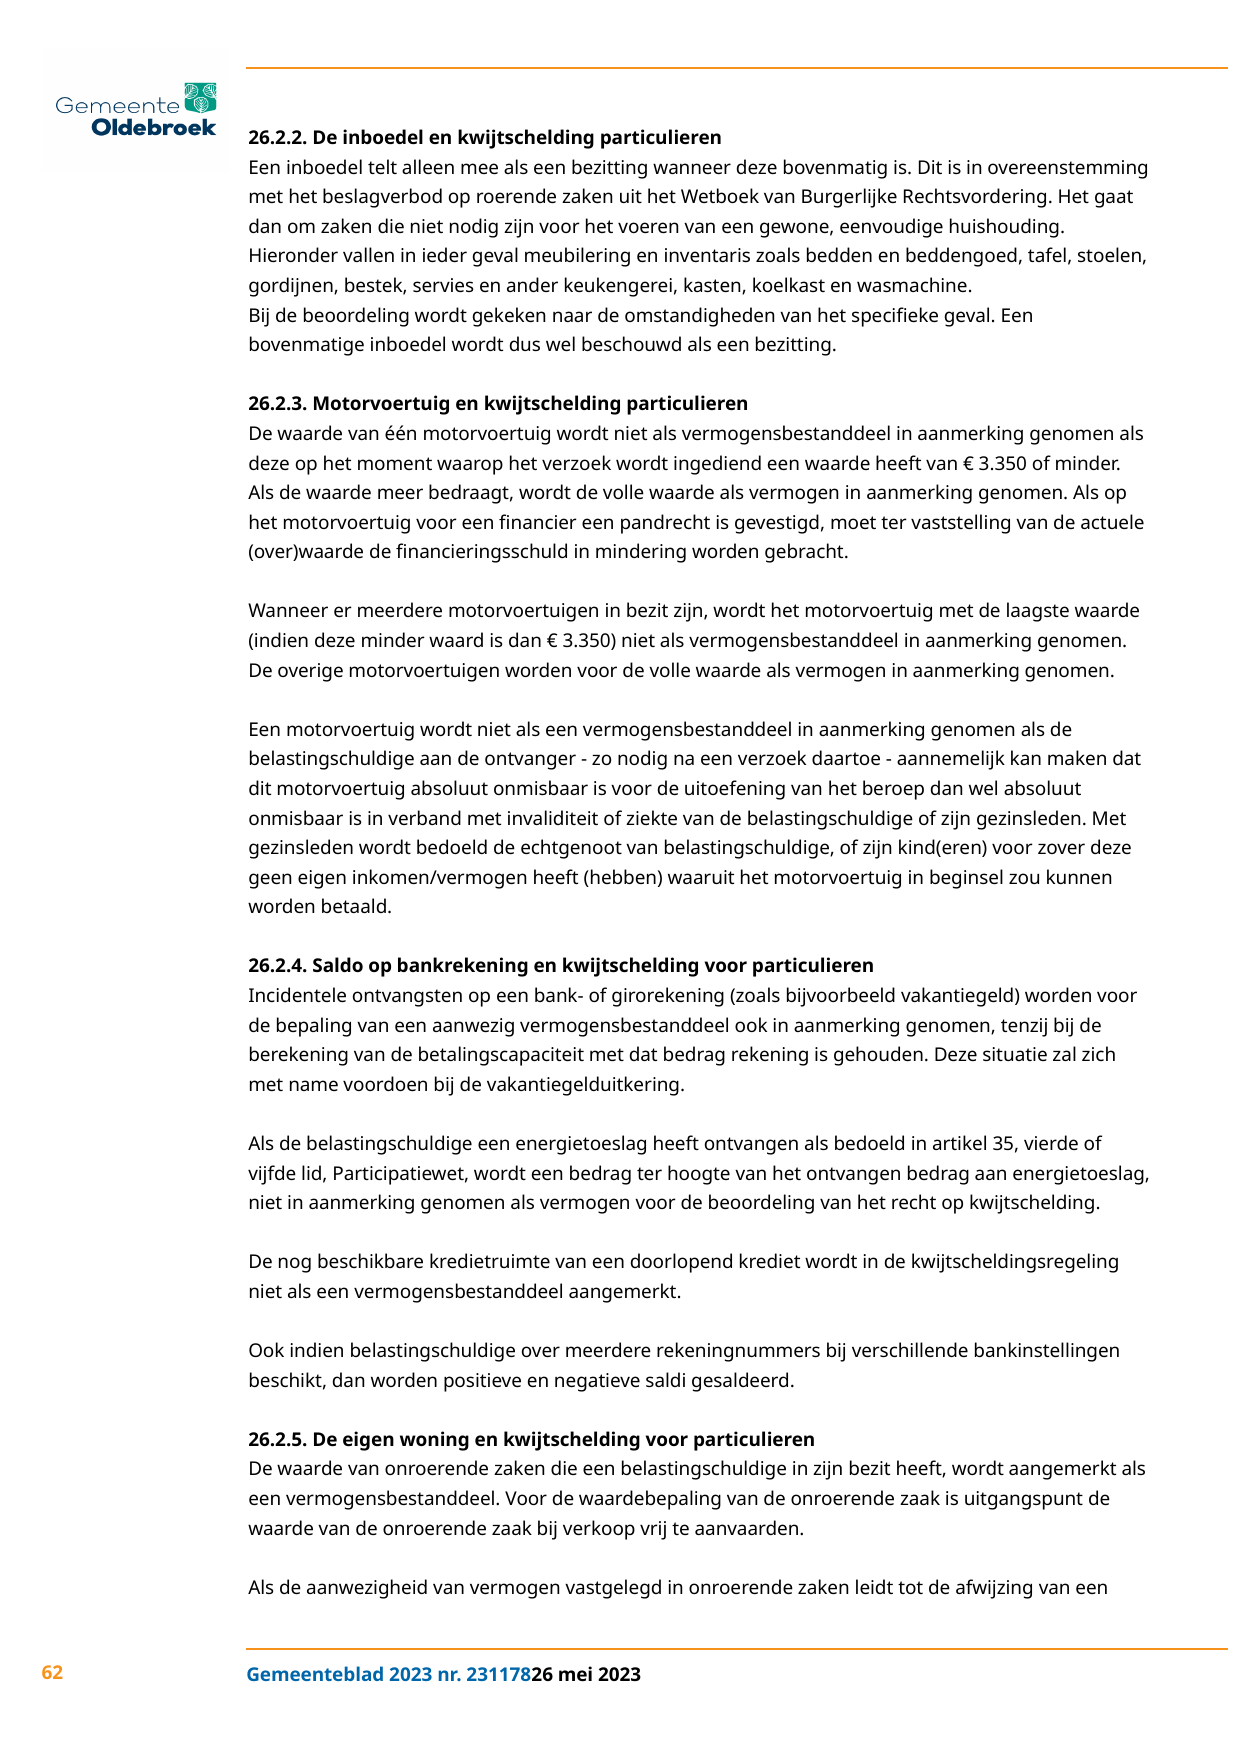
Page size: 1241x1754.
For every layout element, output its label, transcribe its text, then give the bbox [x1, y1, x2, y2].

text Als de belastingschuldige een energietoeslag heeft ontvangen als bedoeld in artikel 35, vierde of vijfde lid, Participatiewet, wordt een bedrag ter hoogte van het ontvangen bedrag aan energietoeslag, niet in aanmerking genomen als vermogen voor de beoordeling van het recht op kwijtschelding. [248, 1130, 1152, 1215]
text Wanneer er meerdere motorvoertuigen in bezit zijn, wordt het motorvoertuig met de laagste waarde (indien deze minder waard is dan € 3.350) niet als vermogensbestanddeel in aanmerking genomen. [248, 598, 1152, 653]
text Incidentele ontvangsten op een bank- of girorekening (zoals bijvoorbeeld vakantiegeld) worden voor de bepaling van een aanwezig vermogensbestanddeel ook in aanmerking genomen, tenzij bij de berekening van de betalingscapaciteit met dat bedrag rekening is gehouden. Deze situatie zal zich met name voordoen bij de vakantiegelduitkering. [248, 982, 1152, 1097]
text 26.2.5. De eigen woning en kwijtschelding voor particulieren [248, 1426, 1152, 1452]
text Een motorvoertuig wordt niet als een vermogensbestanddeel in aanmerking genomen als de belastingschuldige aan de ontvanger - zo nodig na een verzoek daartoe - aannemelijk kan maken dat dit motorvoertuig absoluut onmisbaar is voor de uitoefening van het beroep dan wel absoluut onmisbaar is in verband met invaliditeit of ziekte van de belastingschuldige of zijn gezinsleden. Met gezinsleden wordt bedoeld de echtgenoot van belastingschuldige, of zijn kind(eren) voor zover deze geen eigen inkomen/vermogen heeft (hebben) waaruit het motorvoertuig in beginsel zou kunnen worden betaald. [248, 716, 1152, 919]
text De nog beschikbare kredietruimte van een doorlopend krediet wordt in de kwijtscheldingsregeling niet als een vermogensbestanddeel aangemerkt. [248, 1248, 1152, 1304]
text Ook indien belastingschuldige over meerdere rekeningnummers bij verschillende bankinstellingen beschikt, dan worden positieve en negatieve saldi gesaldeerd. [248, 1337, 1152, 1393]
text 26.2.3. Motorvoertuig en kwijtschelding particulieren [248, 391, 1152, 416]
text Een inboedel telt alleen mee als een bezitting wanneer deze bovenmatig is. Dit is in overeenstemming met het beslagverbod op roerende zaken uit het Wetboek van Burgerlijke Rechtsvordering. Het gaat dan om zaken die niet nodig zijn voor het voeren van een gewone, eenvoudige huishouding. Hieronder vallen in ieder geval meubilering en inventaris zoals bedden en beddengoed, tafel, stoelen, gordijnen, bestek, servies en ander keukengerei, kasten, koelkast en wasmachine. [248, 154, 1152, 298]
text 26.2.4. Saldo op bankrekening en kwijtschelding voor particulieren [248, 953, 1152, 978]
text Als de aanwezigheid van vermogen vastgelegd in onroerende zaken leidt tot de afwijzing van een [248, 1574, 1152, 1600]
picture [41, 47, 231, 172]
text De overige motorvoertuigen worden voor de volle waarde als vermogen in aanmerking genomen. [248, 657, 1152, 683]
text De waarde van onroerende zaken die een belastingschuldige in zijn bezit heeft, wordt aangemerkt als een vermogensbestanddeel. Voor de waardebepaling van de onroerende zaak is uitgangspunt de waarde van de onroerende zaak bij verkoop vrij te aanvaarden. [248, 1456, 1152, 1541]
text Bij de beoordeling wordt gekeken naar de omstandigheden van het specifieke geval. Een bovenmatige inboedel wordt dus wel beschouwd als een bezitting. [248, 302, 1152, 357]
text De waarde van één motorvoertuig wordt niet als vermogensbestanddeel in aanmerking genomen als deze op het moment waarop het verzoek wordt ingediend een waarde heeft van € 3.350 of minder. Als de waarde meer bedraagt, wordt de volle waarde als vermogen in aanmerking genomen. Als op het motorvoertuig voor een financier een pandrecht is gevestigd, moet ter vaststelling van de actuele (over)waarde de financieringsschuld in mindering worden gebracht. [248, 420, 1152, 564]
text 26.2.2. De inboedel en kwijtschelding particulieren [248, 124, 1152, 150]
